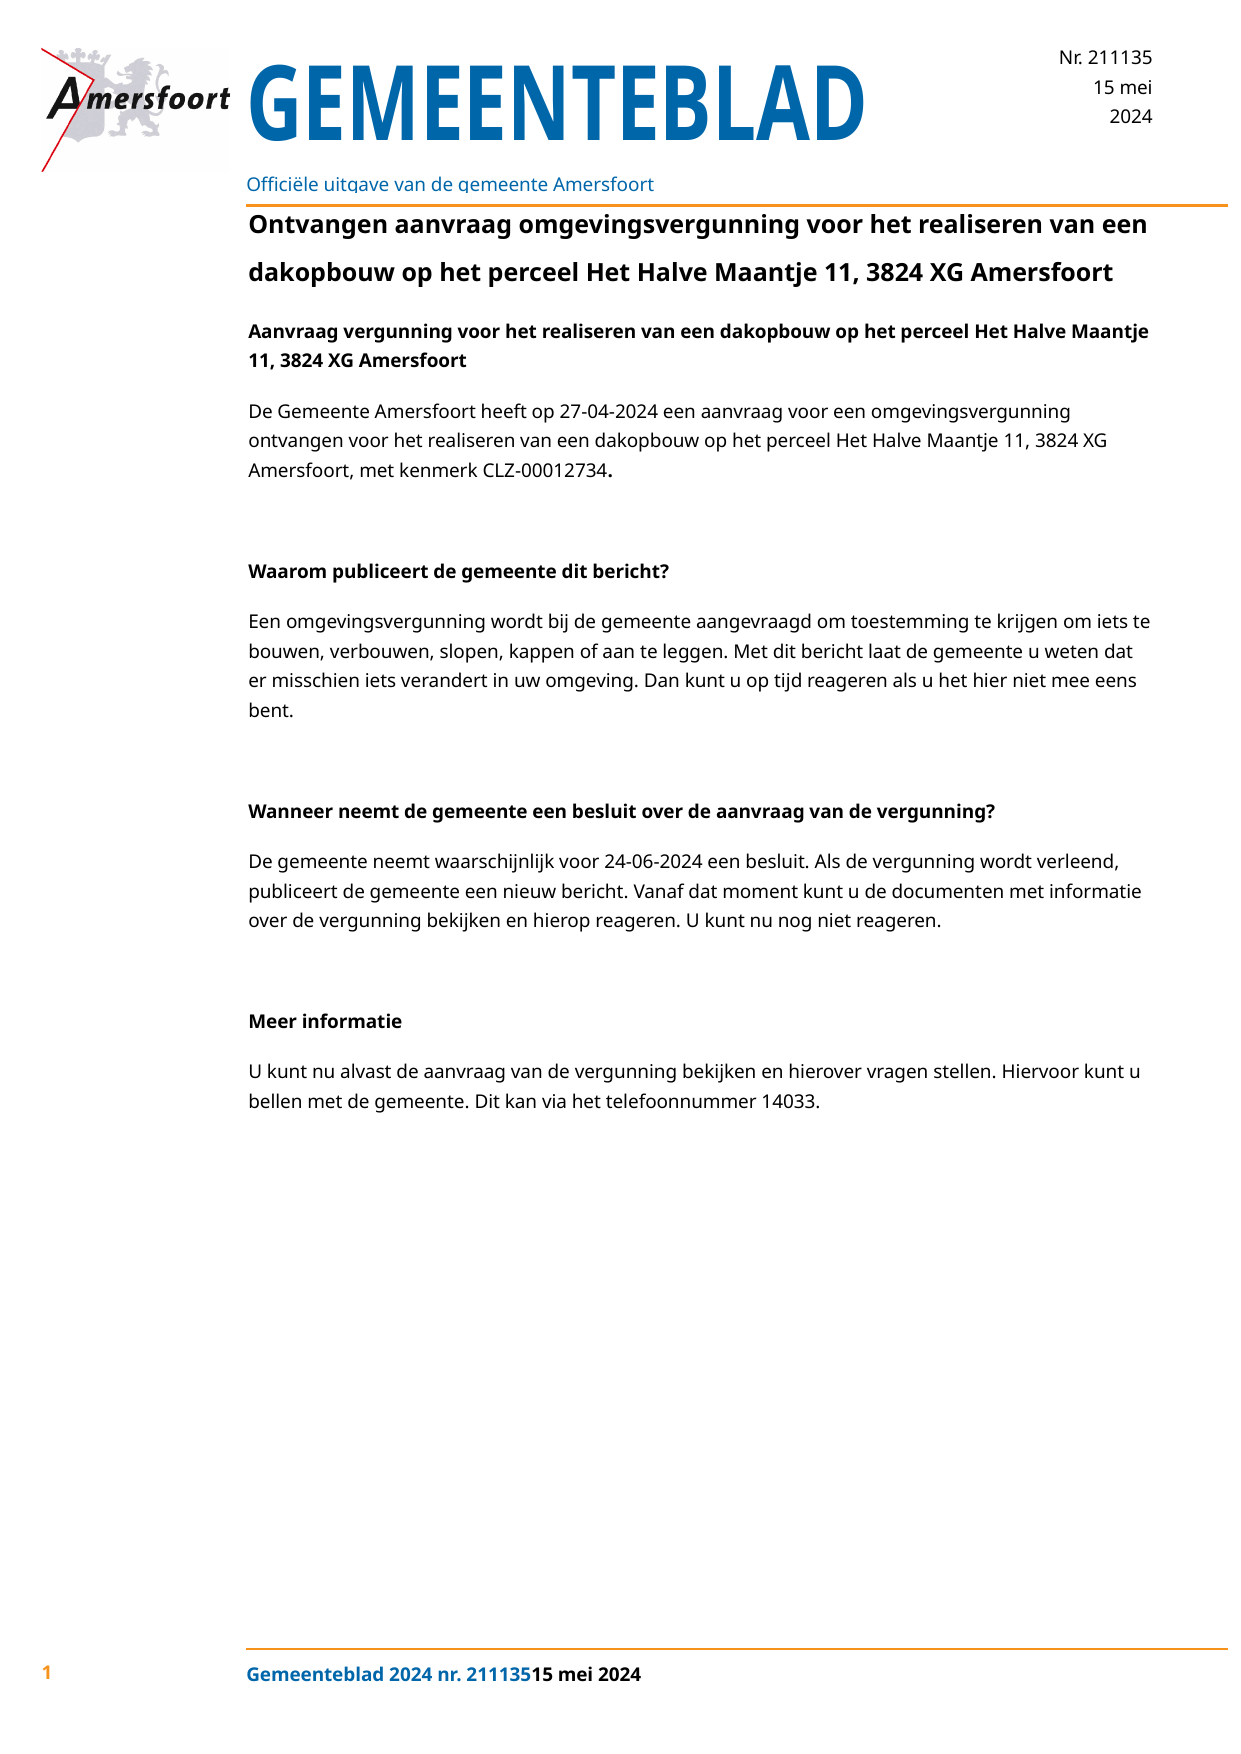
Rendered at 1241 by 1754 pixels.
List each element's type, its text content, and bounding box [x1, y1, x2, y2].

text Ontvangen aanvraag omgevingsvergunning voor het realiseren van een dakopbouw op het perceel Het Halve Maantje 11, 3824 XG Amersfoort [248, 207, 1152, 288]
text Meer informatie [248, 1008, 1152, 1034]
text De Gemeente Amersfoort heeft op 27-04-2024 een aanvraag voor een omgevingsvergunning ontvangen voor het realiseren van een dakopbouw op het perceel Het Halve Maantje 11, 3824 XG Amersfoort, met kenmerk CLZ-00012734. [248, 398, 1152, 483]
text Aanvraag vergunning voor het realiseren van een dakopbouw op het perceel Het Halve Maantje 11, 3824 XG Amersfoort [248, 318, 1152, 373]
text Een omgevingsvergunning wordt bij de gemeente aangevraagd om toestemming te krijgen om iets te bouwen, verbouwen, slopen, kappen of aan te leggen. Met dit bericht laat de gemeente u weten dat er misschien iets verandert in uw omgeving. Dan kunt u op tijd reageren als u het hier niet mee eens bent. [248, 608, 1152, 723]
text Waarom publiceert de gemeente dit bericht? [248, 558, 1152, 584]
text Wanneer neemt de gemeente een besluit over de aanvraag van de vergunning? [248, 798, 1152, 824]
picture [41, 47, 231, 172]
text U kunt nu alvast de aanvraag van de vergunning bekijken en hierover vragen stellen. Hiervoor kunt u bellen met de gemeente. Dit kan via het telefoonnummer 14033. [248, 1059, 1152, 1114]
text De gemeente neemt waarschijnlijk voor 24-06-2024 een besluit. Als de vergunning wordt verleend, publiceert de gemeente een nieuw bericht. Vanaf dat moment kunt u de documenten met informatie over de vergunning bekijken en hierop reageren. U kunt nu nog niet reageren. [248, 848, 1152, 933]
